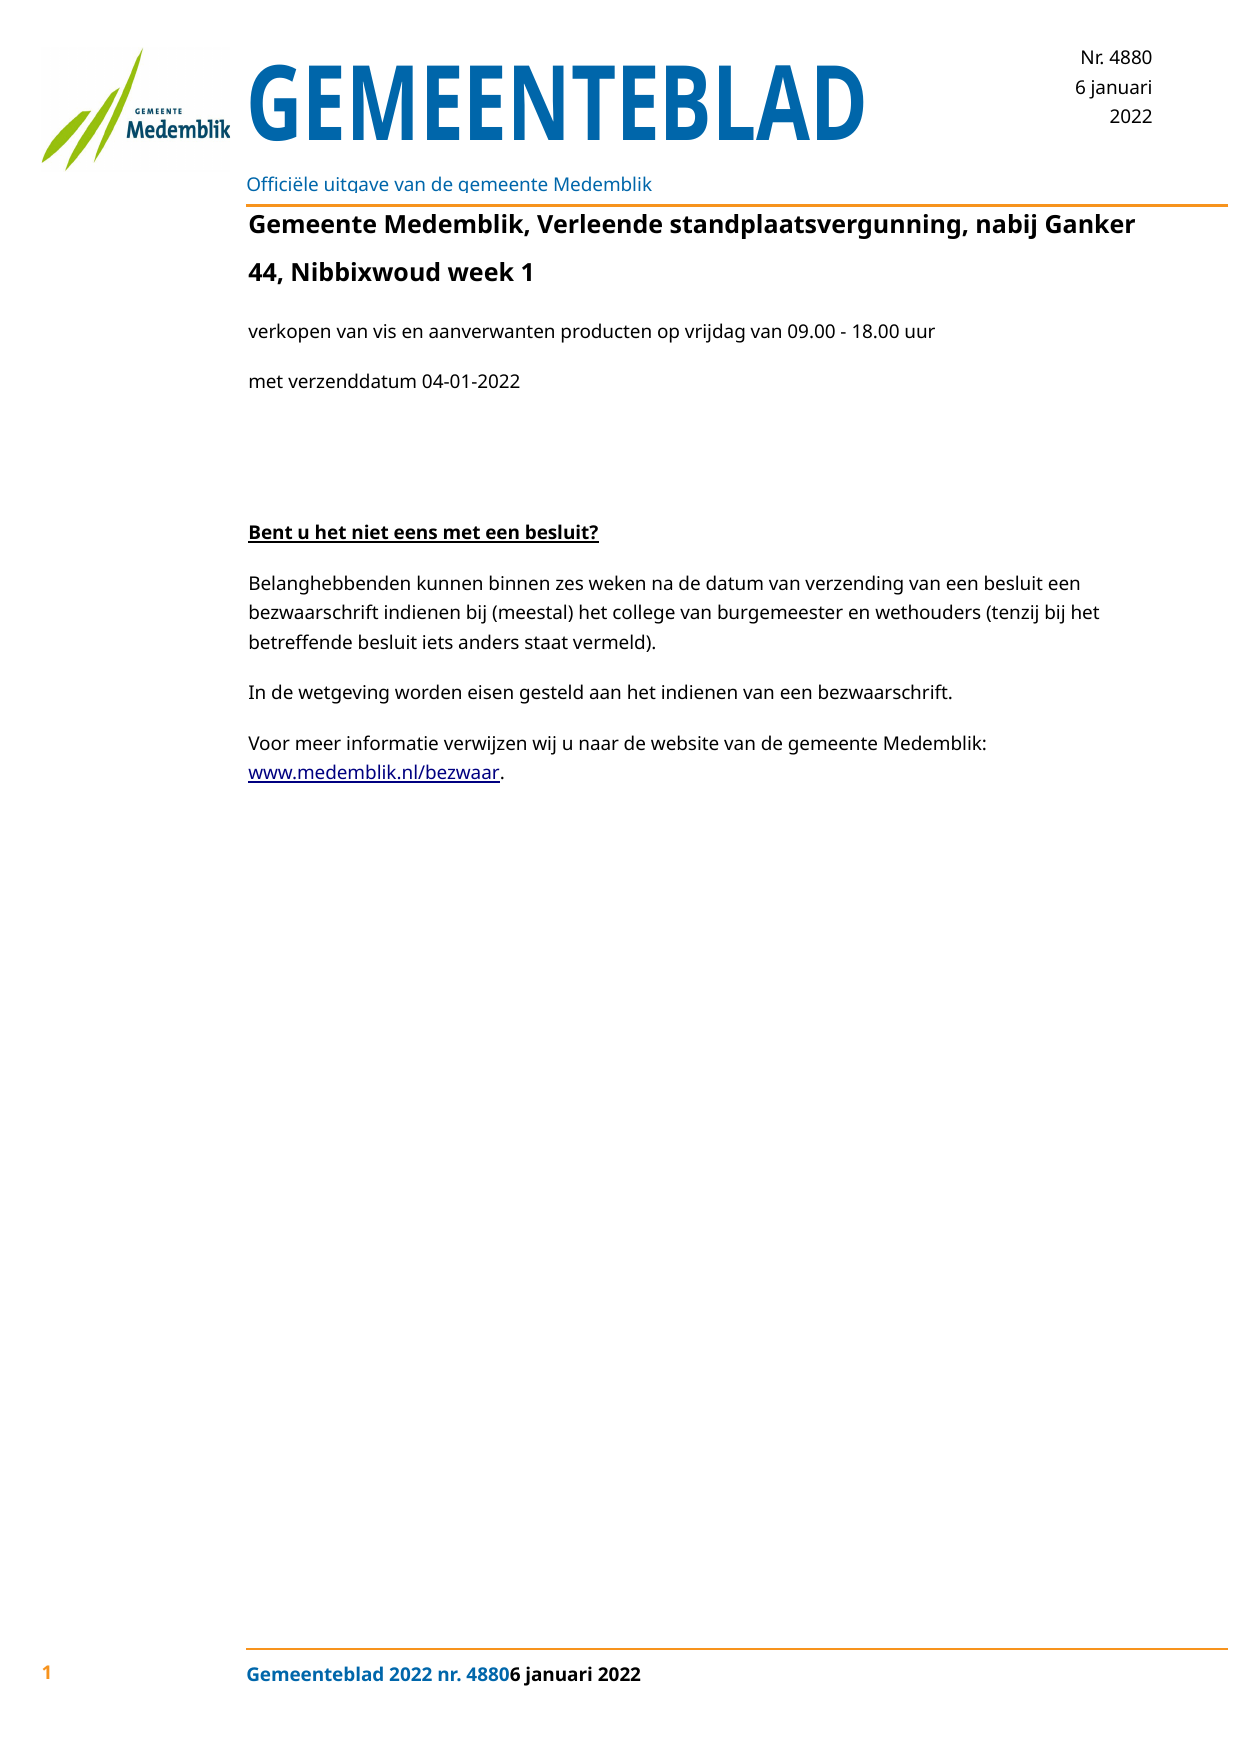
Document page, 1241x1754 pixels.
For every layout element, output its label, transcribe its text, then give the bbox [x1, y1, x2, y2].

text verkopen van vis en aanverwanten producten op vrijdag van 09.00 - 18.00 uur [248, 318, 1152, 344]
text met verzenddatum 04-01-2022 [248, 368, 1152, 394]
text In de wetgeving worden eisen gesteld aan het indienen van een bezwaarschrift. [248, 679, 1152, 705]
picture [41, 47, 231, 172]
text Voor meer informatie verwijzen wij u naar de website van de gemeente Medemblik: www.medemblik.nl/bezwaar. [248, 730, 1152, 785]
text Belanghebbenden kunnen binnen zes weken na de datum van verzending van een besluit een bezwaarschrift indienen bij (meestal) het college van burgemeester en wethouders (tenzij bij het betreffende besluit iets anders staat vermeld). [248, 570, 1152, 655]
text Gemeente Medemblik, Verleende standplaatsvergunning, nabij Ganker 44, Nibbixwoud week 1 [248, 207, 1152, 288]
text Bent u het niet eens met een besluit? [248, 519, 1152, 545]
